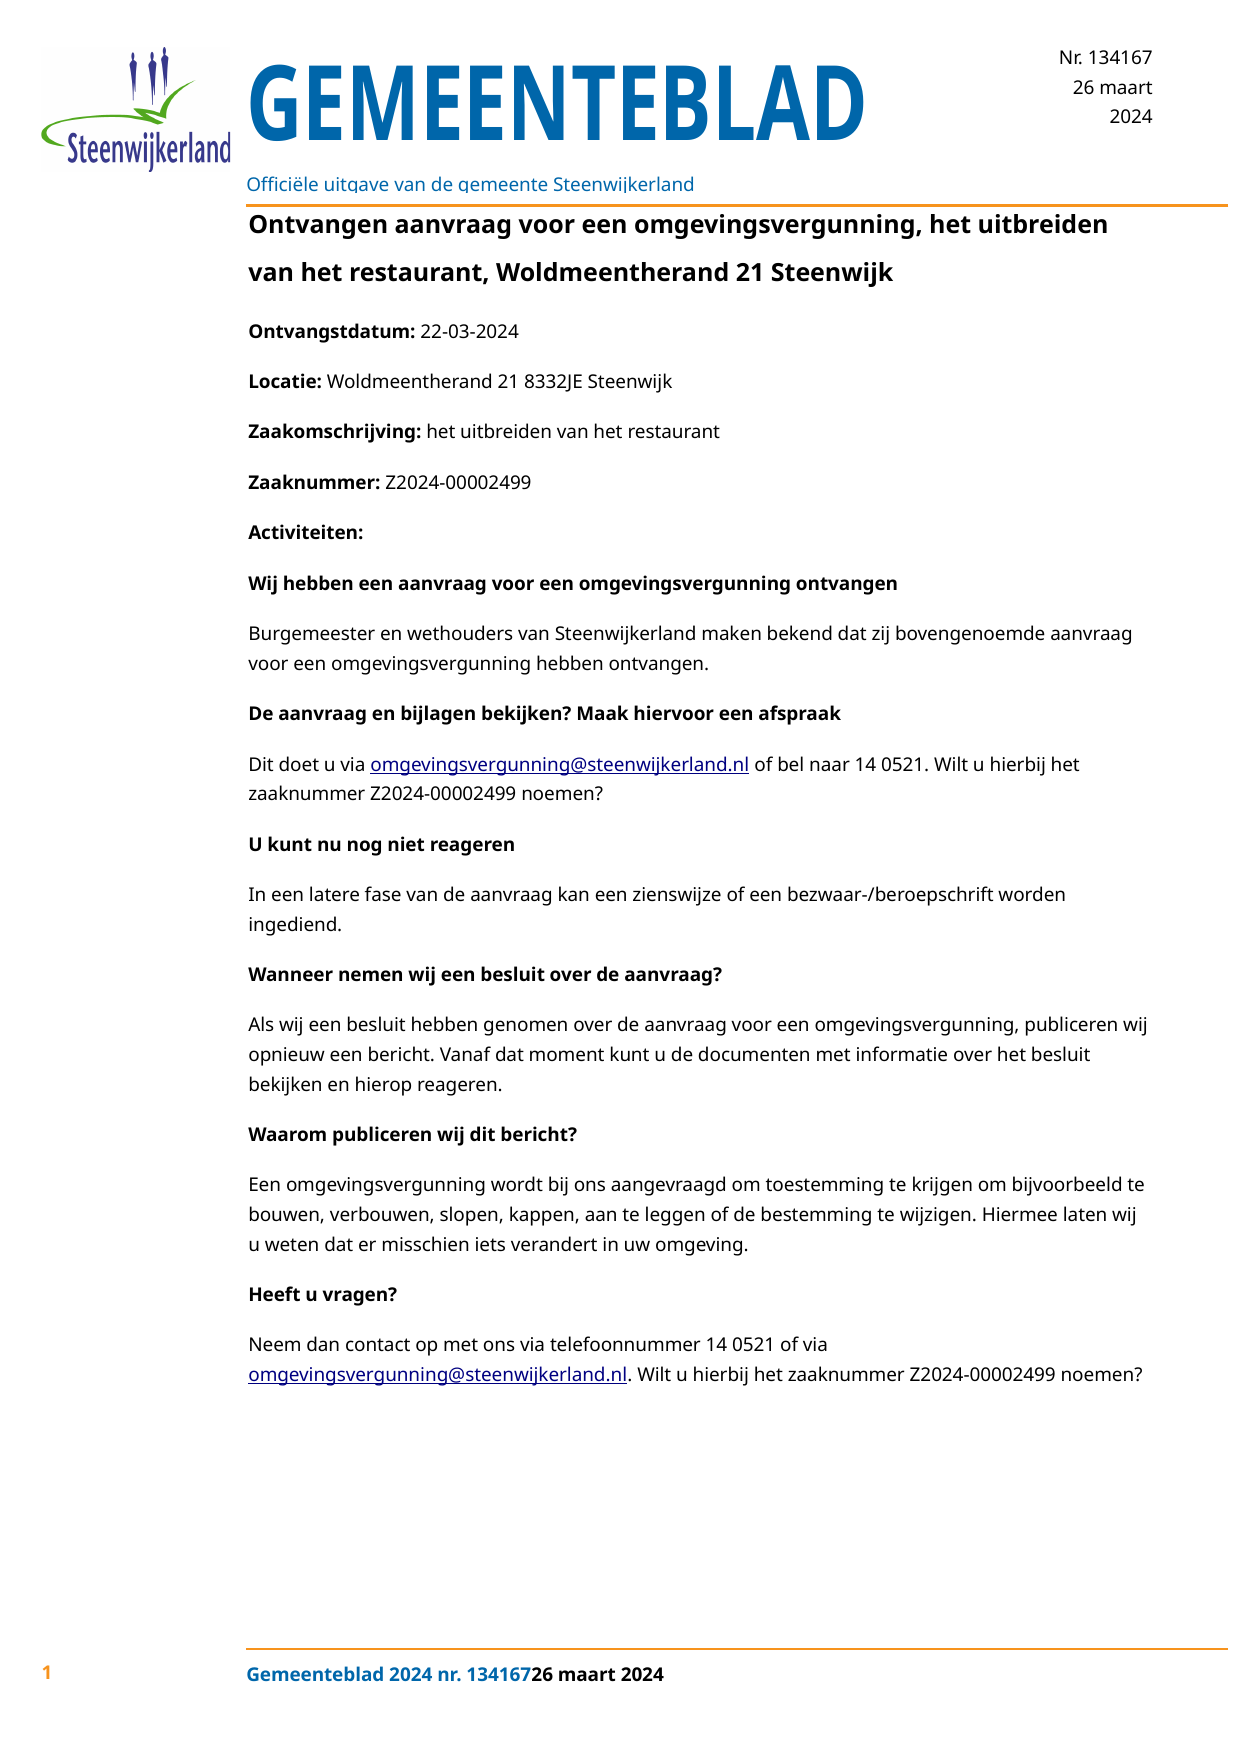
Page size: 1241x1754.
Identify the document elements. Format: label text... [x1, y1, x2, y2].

text Wij hebben een aanvraag voor een omgevingsvergunning ontvangen [248, 570, 1152, 596]
text Als wij een besluit hebben genomen over de aanvraag voor een omgevingsvergunning, publiceren wij opnieuw een bericht. Vanaf dat moment kunt u de documenten met informatie over het besluit bekijken en hierop reageren. [248, 1012, 1152, 1097]
text Neem dan contact op met ons via telefoonnummer 14 0521 of via omgevingsvergunning@steenwijkerland.nl. Wilt u hierbij het zaaknummer Z2024-00002499 noemen? [248, 1332, 1152, 1387]
text In een latere fase van de aanvraag kan een zienswijze of een bezwaar-/beroepschrift worden ingediend. [248, 881, 1152, 937]
text Wanneer nemen wij een besluit over de aanvraag? [248, 961, 1152, 987]
text Heeft u vragen? [248, 1281, 1152, 1307]
text Ontvangen aanvraag voor een omgevingsvergunning, het uitbreiden van het restaurant, Woldmeentherand 21 Steenwijk [248, 207, 1152, 288]
text Ontvangstdatum: 22-03-2024 [248, 318, 1152, 344]
text Dit doet u via omgevingsvergunning@steenwijkerland.nl of bel naar 14 0521. Wilt u hierbij het zaaknummer Z2024-00002499 noemen? [248, 751, 1152, 806]
picture [41, 47, 231, 172]
text Waarom publiceren wij dit bericht? [248, 1121, 1152, 1147]
text Zaakomschrijving: het uitbreiden van het restaurant [248, 419, 1152, 444]
text Een omgevingsvergunning wordt bij ons aangevraagd om toestemming te krijgen om bijvoorbeeld te bouwen, verbouwen, slopen, kappen, aan te leggen of de bestemming te wijzigen. Hiermee laten wij u weten dat er misschien iets verandert in uw omgeving. [248, 1172, 1152, 1257]
text U kunt nu nog niet reageren [248, 831, 1152, 857]
text Burgemeester en wethouders van Steenwijkerland maken bekend dat zij bovengenoemde aanvraag voor een omgevingsvergunning hebben ontvangen. [248, 620, 1152, 676]
text Locatie: Woldmeentherand 21 8332JE Steenwijk [248, 368, 1152, 394]
text De aanvraag en bijlagen bekijken? Maak hiervoor een afspraak [248, 700, 1152, 726]
text Zaaknummer: Z2024-00002499 [248, 469, 1152, 495]
text Activiteiten: [248, 519, 1152, 545]
